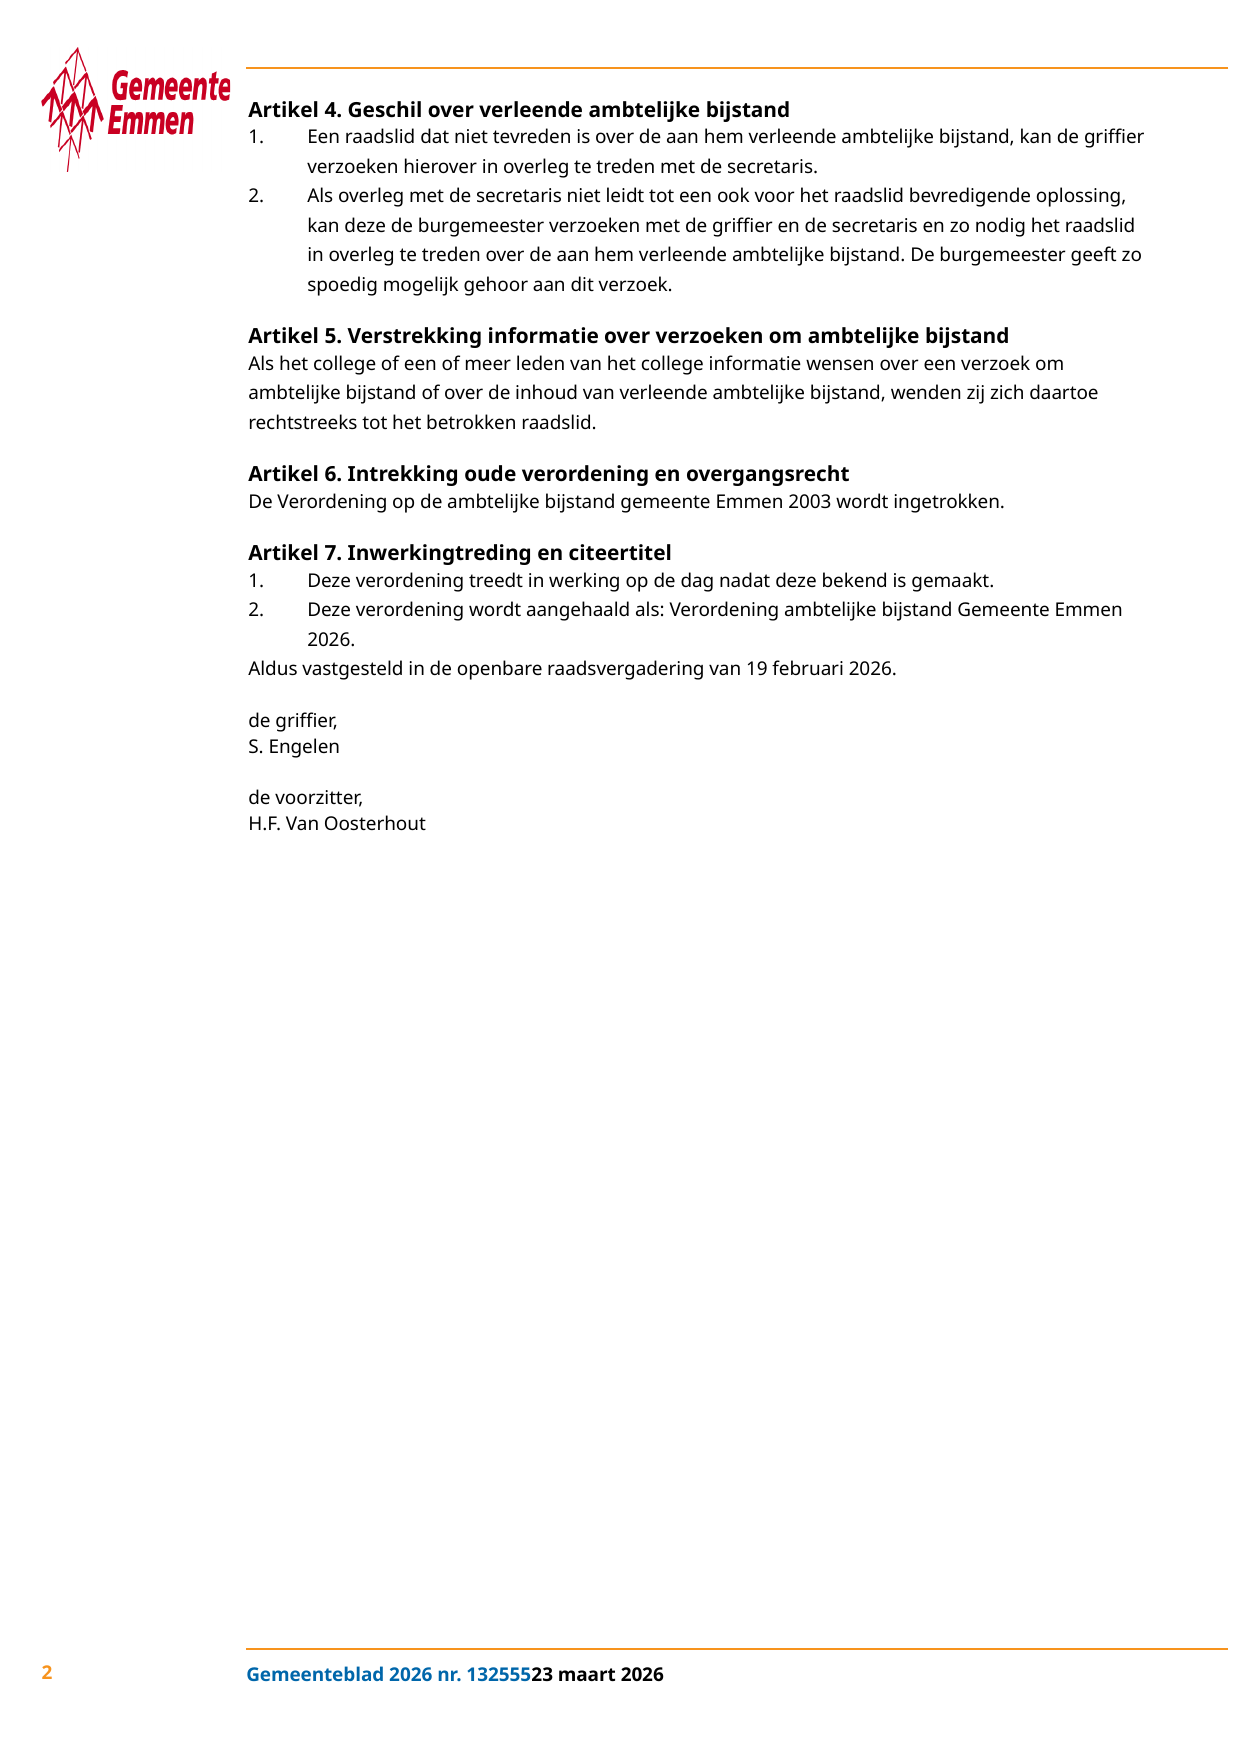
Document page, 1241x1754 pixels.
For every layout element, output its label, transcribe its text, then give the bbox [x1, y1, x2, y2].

text de voorzitter, [248, 784, 1152, 810]
text Artikel 6. Intrekking oude verordening en overgangsrecht [248, 459, 1152, 488]
text de griffier, [248, 707, 1152, 733]
text Als het college of een of meer leden van het college informatie wensen over een verzoek om ambtelijke bijstand of over de inhoud van verleende ambtelijke bijstand, wenden zij zich daartoe rechtstreeks tot het betrokken raadslid. [248, 350, 1152, 435]
list Deze verordening treedt in werking op de dag nadat deze bekend is gemaakt. [248, 567, 1152, 593]
picture [41, 47, 231, 172]
list Een raadslid dat niet tevreden is over de aan hem verleende ambtelijke bijstand, kan de griffier verzoeken hierover in overleg te treden met de secretaris. [248, 123, 1152, 178]
text Artikel 5. Verstrekking informatie over verzoeken om ambtelijke bijstand [248, 322, 1152, 350]
text Artikel 4. Geschil over verleende ambtelijke bijstand [248, 95, 1152, 123]
text Aldus vastgesteld in de openbare raadsvergadering van 19 februari 2026. [248, 656, 1152, 681]
text Artikel 7. Inwerkingtreding en citeertitel [248, 538, 1152, 567]
text De Verordening op de ambtelijke bijstand gemeente Emmen 2003 wordt ingetrokken. [248, 488, 1152, 514]
text S. Engelen [248, 733, 1152, 758]
list Als overleg met de secretaris niet leidt tot een ook voor het raadslid bevredigende oplossing, kan deze de burgemeester verzoeken met de griffier en de secretaris en zo nodig het raadslid in overleg te treden over de aan hem verleende ambtelijke bijstand. De burgemeester geeft zo spoedig mogelijk gehoor aan dit verzoek. [248, 182, 1152, 297]
text H.F. Van Oosterhout [248, 810, 1152, 836]
list Deze verordening wordt aangehaald als: Verordening ambtelijke bijstand Gemeente Emmen 2026. [248, 596, 1152, 652]
